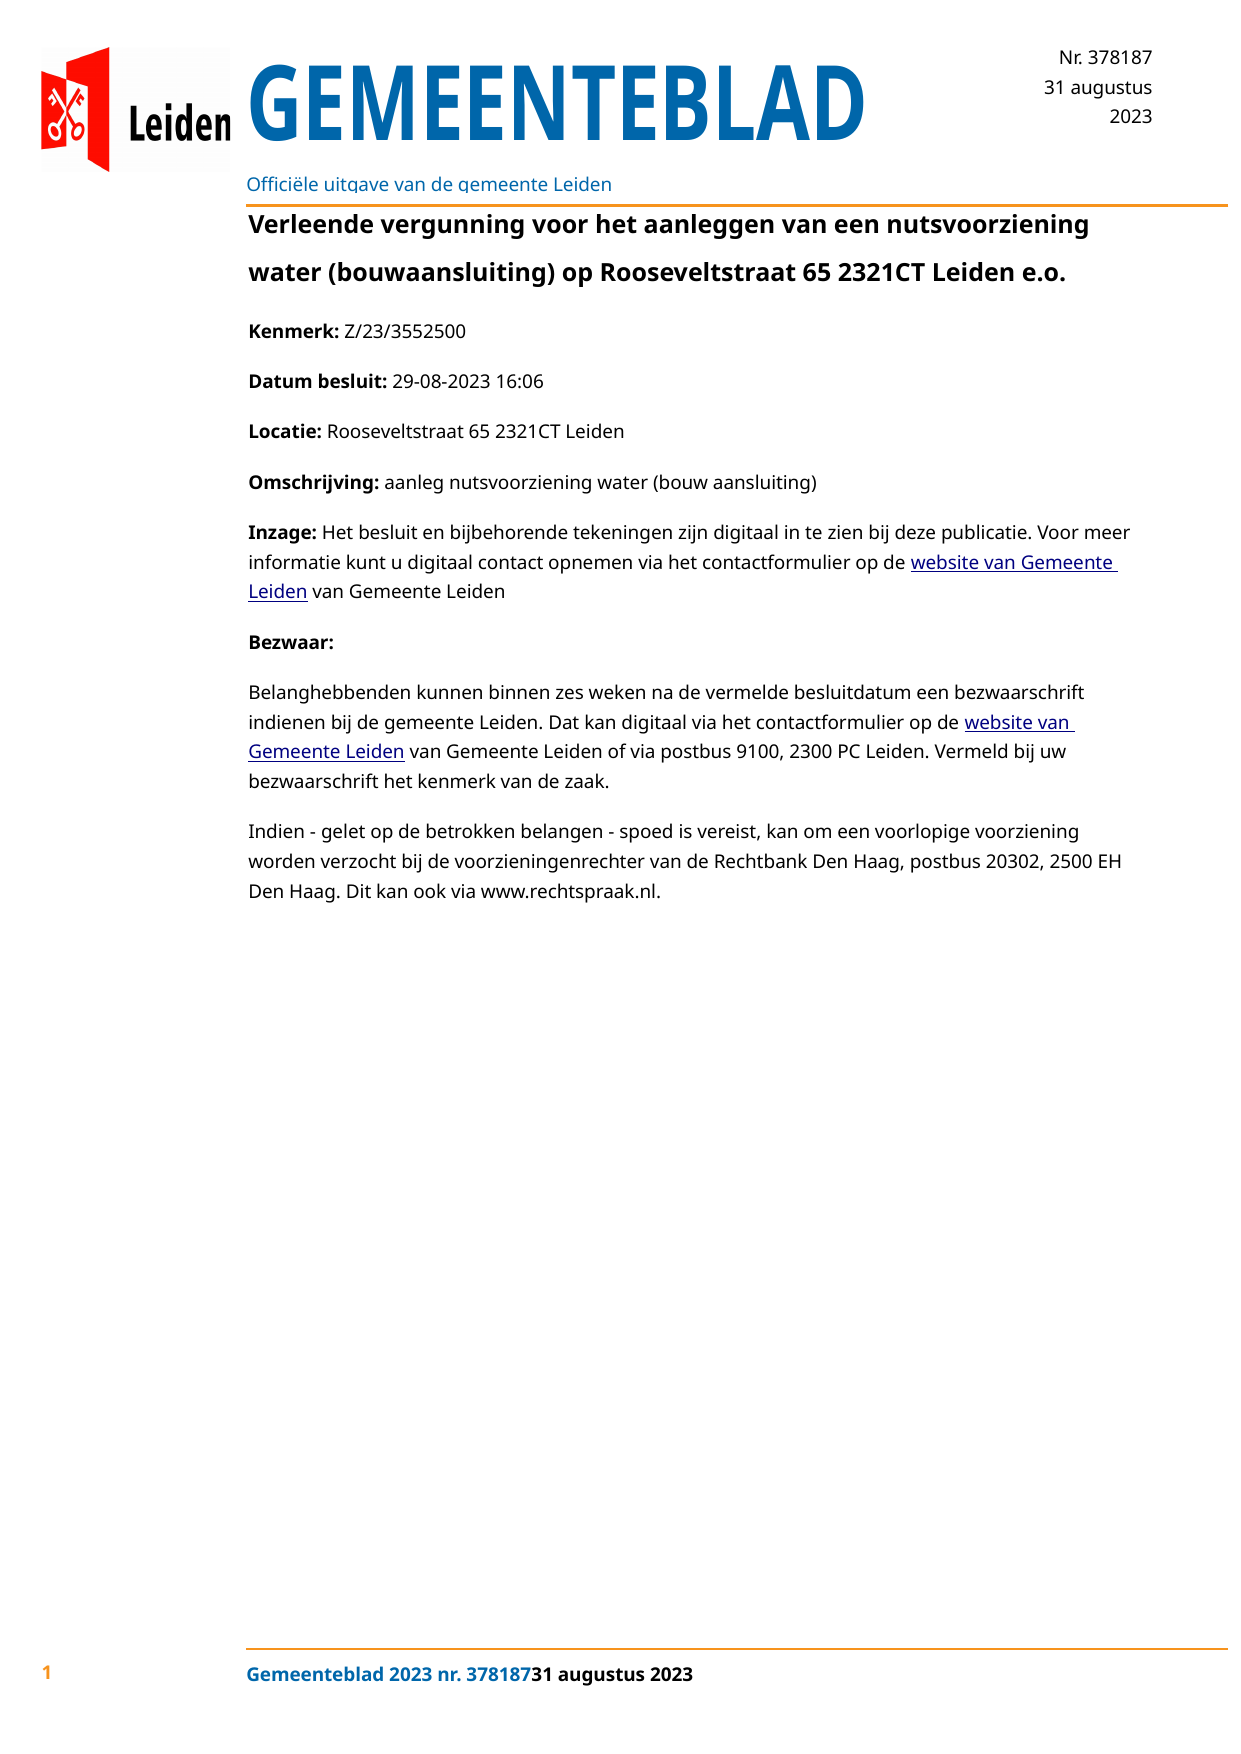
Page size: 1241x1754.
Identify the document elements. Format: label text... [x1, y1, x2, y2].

text Omschrijving: aanleg nutsvoorziening water (bouw aansluiting) [248, 469, 1152, 495]
text Datum besluit: 29-08-2023 16:06 [248, 368, 1152, 394]
text Indien - gelet op de betrokken belangen - spoed is vereist, kan om een voorlopige voorziening worden verzocht bij de voorzieningenrechter van de Rechtbank Den Haag, postbus 20302, 2500 EH Den Haag. Dit kan ook via www.rechtspraak.nl. [248, 819, 1152, 904]
text Kenmerk: Z/23/3552500 [248, 318, 1152, 344]
picture [41, 47, 231, 172]
text Inzage: Het besluit en bijbehorende tekeningen zijn digitaal in te zien bij deze publicatie. Voor meer informatie kunt u digitaal contact opnemen via het contactformulier op de website van Gemeente Leiden van Gemeente Leiden [248, 519, 1152, 604]
text Verleende vergunning voor het aanleggen van een nutsvoorziening water (bouwaansluiting) op Rooseveltstraat 65 2321CT Leiden e.o. [248, 207, 1152, 288]
text Bezwaar: [248, 629, 1152, 655]
text Belanghebbenden kunnen binnen zes weken na de vermelde besluitdatum een bezwaarschrift indienen bij de gemeente Leiden. Dat kan digitaal via het contactformulier op de website van Gemeente Leiden van Gemeente Leiden of via postbus 9100, 2300 PC Leiden. Vermeld bij uw bezwaarschrift het kenmerk van de zaak. [248, 679, 1152, 794]
text Locatie: Rooseveltstraat 65 2321CT Leiden [248, 419, 1152, 444]
